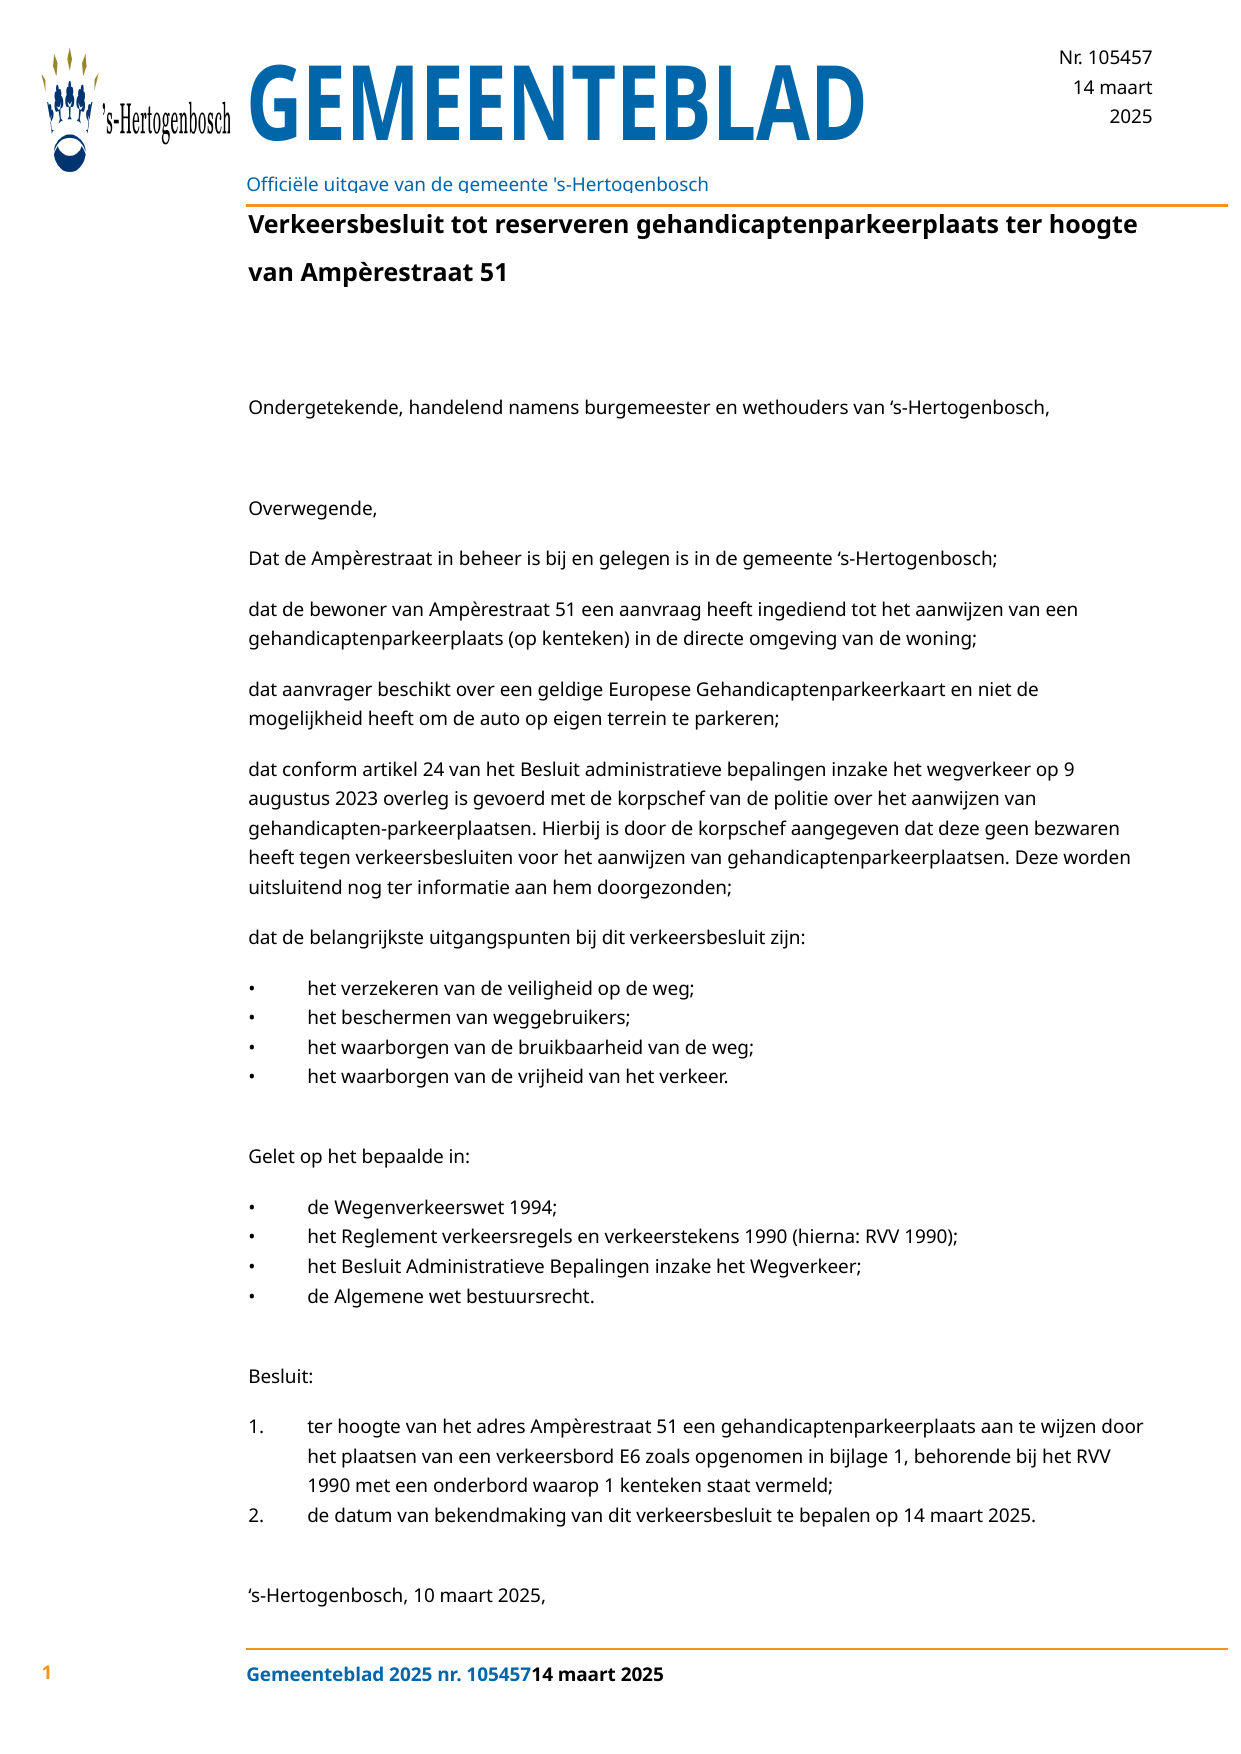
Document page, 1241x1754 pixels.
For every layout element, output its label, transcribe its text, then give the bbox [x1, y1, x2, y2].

list het Besluit Administratieve Bepalingen inzake het Wegverkeer; [248, 1253, 1152, 1279]
list het Reglement verkeersregels en verkeerstekens 1990 (hierna: RVV 1990); [248, 1224, 1152, 1249]
text dat de bewoner van Ampèrestraat 51 een aanvraag heeft ingediend tot het aanwijzen van een gehandicaptenparkeerplaats (op kenteken) in de directe omgeving van de woning; [248, 596, 1152, 651]
text Besluit: [248, 1363, 1152, 1388]
text Overwegende, [248, 495, 1152, 521]
list het verzekeren van de veiligheid op de weg; [248, 975, 1152, 1001]
list het waarborgen van de bruikbaarheid van de weg; [248, 1034, 1152, 1060]
list de Algemene wet bestuursrecht. [248, 1283, 1152, 1308]
list het beschermen van weggebruikers; [248, 1004, 1152, 1030]
text dat conform artikel 24 van het Besluit administratieve bepalingen inzake het wegverkeer op 9 augustus 2023 overleg is gevoerd met de korpschef van de politie over het aanwijzen van gehandicapten-parkeerplaatsen. Hierbij is door de korpschef aangegeven dat deze geen bezwaren heeft tegen verkeersbesluiten voor het aanwijzen van gehandicaptenparkeerplaatsen. Deze worden uitsluitend nog ter informatie aan hem doorgezonden; [248, 756, 1152, 900]
text dat de belangrijkste uitgangspunten bij dit verkeersbesluit zijn: [248, 924, 1152, 950]
list het waarborgen van de vrijheid van het verkeer. [248, 1064, 1152, 1089]
list ter hoogte van het adres Ampèrestraat 51 een gehandicaptenparkeerplaats aan te wijzen door het plaatsen van een verkeersbord E6 zoals opgenomen in bijlage 1, behorende bij het RVV 1990 met een onderbord waarop 1 kenteken staat vermeld; [248, 1413, 1152, 1498]
list de Wegenverkeerswet 1994; [248, 1194, 1152, 1220]
text Dat de Ampèrestraat in beheer is bij en gelegen is in de gemeente ‘s-Hertogenbosch; [248, 545, 1152, 571]
list de datum van bekendmaking van dit verkeersbesluit te bepalen op 14 maart 2025. [248, 1502, 1152, 1528]
picture [41, 47, 231, 172]
text ‘s-Hertogenbosch, 10 maart 2025, [248, 1582, 1152, 1608]
text dat aanvrager beschikt over een geldige Europese Gehandicaptenparkeerkaart en niet de mogelijkheid heeft om de auto op eigen terrein te parkeren; [248, 676, 1152, 731]
text Gelet op het bepaalde in: [248, 1144, 1152, 1169]
text Ondergetekende, handelend namens burgemeester en wethouders van ‘s-Hertogenbosch, [248, 394, 1152, 420]
text Verkeersbesluit tot reserveren gehandicaptenparkeerplaats ter hoogte van Ampèrestraat 51 [248, 207, 1152, 288]
